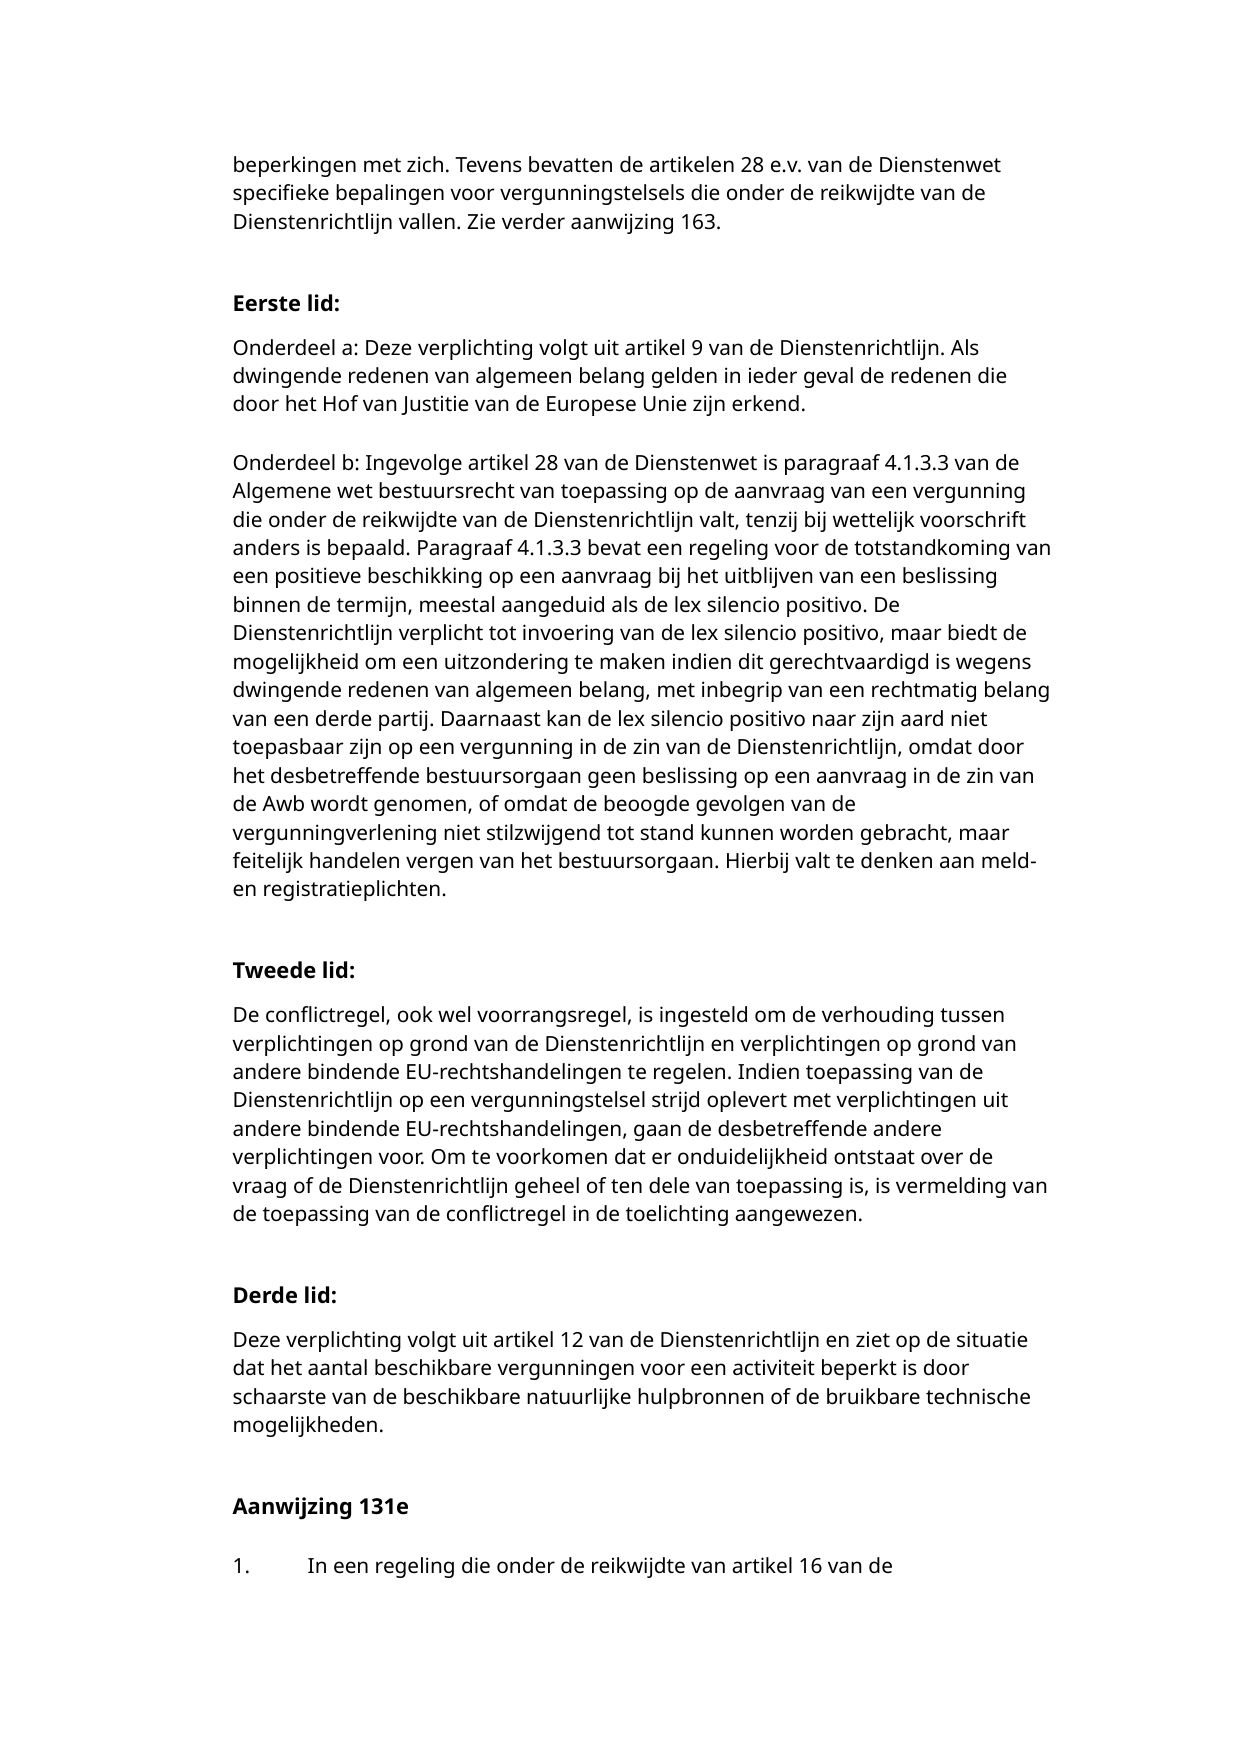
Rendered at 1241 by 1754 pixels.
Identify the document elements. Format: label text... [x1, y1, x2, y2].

text Deze verplichting volgt uit artikel 12 van de Dienstenrichtlijn en ziet op de situatie dat het aantal beschikbare vergunningen voor een activiteit beperkt is door schaarste van de beschikbare natuurlijke hulpbronnen of de bruikbare technische mogelijkheden. [232, 1325, 1053, 1439]
text Onderdeel a: Deze verplichting volgt uit artikel 9 van de Dienstenrichtlijn. Als dwingende redenen van algemeen belang gelden in ieder geval de redenen die door het Hof van Justitie van de Europese Unie zijn erkend. [232, 333, 1053, 418]
list In een regeling die onder de reikwijdte van artikel 16 van de [232, 1551, 1053, 1579]
subtitle Tweede lid: [232, 955, 1053, 985]
subtitle Derde lid: [232, 1280, 1053, 1310]
text beperkingen met zich. Tevens bevatten de artikelen 28 e.v. van de Dienstenwet specifieke bepalingen voor vergunningstelsels die onder de reikwijdte van de Dienstenrichtlijn vallen. Zie verder aanwijzing 163. [232, 150, 1053, 235]
text Onderdeel b: Ingevolge artikel 28 van de Dienstenwet is paragraaf 4.1.3.3 van de Algemene wet bestuursrecht van toepassing op de aanvraag van een vergunning die onder de reikwijdte van de Dienstenrichtlijn valt, tenzij bij wettelijk voorschrift anders is bepaald. Paragraaf 4.1.3.3 bevat een regeling voor de totstandkoming van een positieve beschikking op een aanvraag bij het uitblijven van een beslissing binnen de termijn, meestal aangeduid als de lex silencio positivo. De Dienstenrichtlijn verplicht tot invoering van de lex silencio positivo, maar biedt de mogelijkheid om een uitzondering te maken indien dit gerechtvaardigd is wegens dwingende redenen van algemeen belang, met inbegrip van een rechtmatig belang van een derde partij. Daarnaast kan de lex silencio positivo naar zijn aard niet toepasbaar zijn op een vergunning in de zin van de Dienstenrichtlijn, omdat door het desbetreffende bestuursorgaan geen beslissing op een aanvraag in de zin van de Awb wordt genomen, of omdat de beoogde gevolgen van de vergunningverlening niet stilzwijgend tot stand kunnen worden gebracht, maar feitelijk handelen vergen van het bestuursorgaan. Hierbij valt te denken aan meld- en registratieplichten. [232, 448, 1053, 903]
subtitle Aanwijzing 131e [232, 1491, 1053, 1521]
text De conflictregel, ook wel voorrangsregel, is ingesteld om de verhouding tussen verplichtingen op grond van de Dienstenrichtlijn en verplichtingen op grond van andere bindende EU-rechtshandelingen te regelen. Indien toepassing van de Dienstenrichtlijn op een vergunningstelsel strijd oplevert met verplichtingen uit andere bindende EU-rechtshandelingen, gaan de desbetreffende andere verplichtingen voor. Om te voorkomen dat er onduidelijkheid ontstaat over de vraag of de Dienstenrichtlijn geheel of ten dele van toepassing is, is vermelding van de toepassing van de conflictregel in de toelichting aangewezen. [232, 1000, 1053, 1228]
subtitle Eerste lid: [232, 288, 1053, 318]
